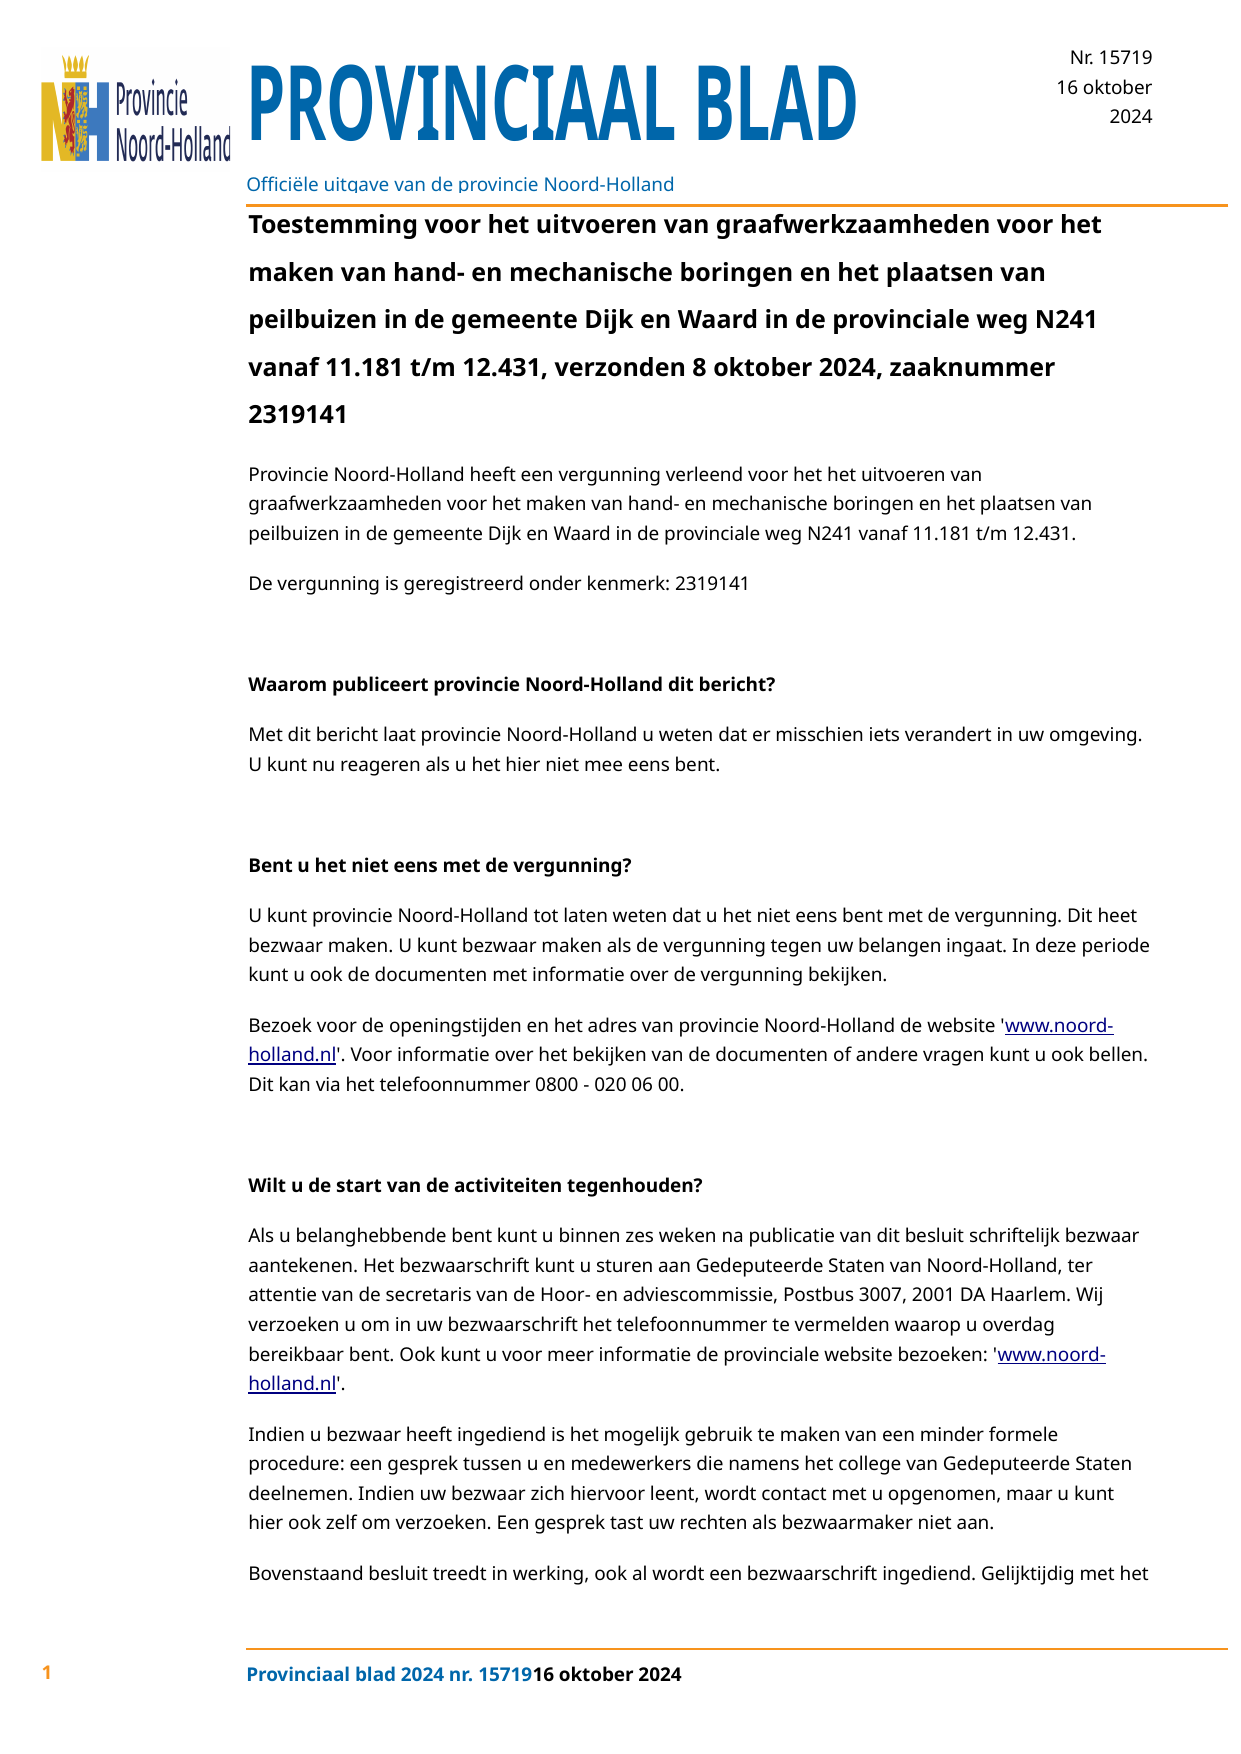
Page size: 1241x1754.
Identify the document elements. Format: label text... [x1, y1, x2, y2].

text Bezoek voor de openingstijden en het adres van provincie Noord-Holland de website 'www.noord-holland.nl'. Voor informatie over het bekijken van de documenten of andere vragen kunt u ook bellen. Dit kan via het telefoonnummer 0800 - 020 06 00. [248, 1012, 1152, 1097]
picture [41, 47, 231, 172]
text Indien u bezwaar heeft ingediend is het mogelijk gebruik te maken van een minder formele procedure: een gesprek tussen u en medewerkers die namens het college van Gedeputeerde Staten deelnemen. Indien uw bezwaar zich hiervoor leent, wordt contact met u opgenomen, maar u kunt hier ook zelf om verzoeken. Een gesprek tast uw rechten als bezwaarmaker niet aan. [248, 1421, 1152, 1535]
text Als u belanghebbende bent kunt u binnen zes weken na publicatie van dit besluit schriftelijk bezwaar aantekenen. Het bezwaarschrift kunt u sturen aan Gedeputeerde Staten van Noord-Holland, ter attentie van de secretaris van de Hoor- en adviescommissie, Postbus 3007, 2001 DA Haarlem. Wij verzoeken u om in uw bezwaarschrift het telefoonnummer te vermelden waarop u overdag bereikbaar bent. Ook kunt u voor meer informatie de provinciale website bezoeken: 'www.noord-holland.nl'. [248, 1222, 1152, 1396]
text Met dit bericht laat provincie Noord-Holland u weten dat er misschien iets verandert in uw omgeving. U kunt nu reageren als u het hier niet mee eens bent. [248, 722, 1152, 777]
text Provincie Noord-Holland heeft een vergunning verleend voor het het uitvoeren van graafwerkzaamheden voor het maken van hand- en mechanische boringen en het plaatsen van peilbuizen in de gemeente Dijk en Waard in de provinciale weg N241 vanaf 11.181 t/m 12.431. [248, 461, 1152, 546]
text Waarom publiceert provincie Noord-Holland dit bericht? [248, 671, 1152, 697]
text Bent u het niet eens met de vergunning? [248, 852, 1152, 878]
text De vergunning is geregistreerd onder kenmerk: 2319141 [248, 570, 1152, 596]
text Toestemming voor het uitvoeren van graafwerkzaamheden voor het maken van hand- en mechanische boringen en het plaatsen van peilbuizen in de gemeente Dijk en Waard in de provinciale weg N241 vanaf 11.181 t/m 12.431, verzonden 8 oktober 2024, zaaknummer 2319141 [248, 207, 1152, 431]
text Bovenstaand besluit treedt in werking, ook al wordt een bezwaarschrift ingediend. Gelijktijdig met het [248, 1560, 1152, 1586]
text U kunt provincie Noord-Holland tot laten weten dat u het niet eens bent met de vergunning. Dit heet bezwaar maken. U kunt bezwaar maken als de vergunning tegen uw belangen ingaat. In deze periode kunt u ook de documenten met informatie over de vergunning bekijken. [248, 902, 1152, 987]
text Wilt u de start van de activiteiten tegenhouden? [248, 1172, 1152, 1198]
